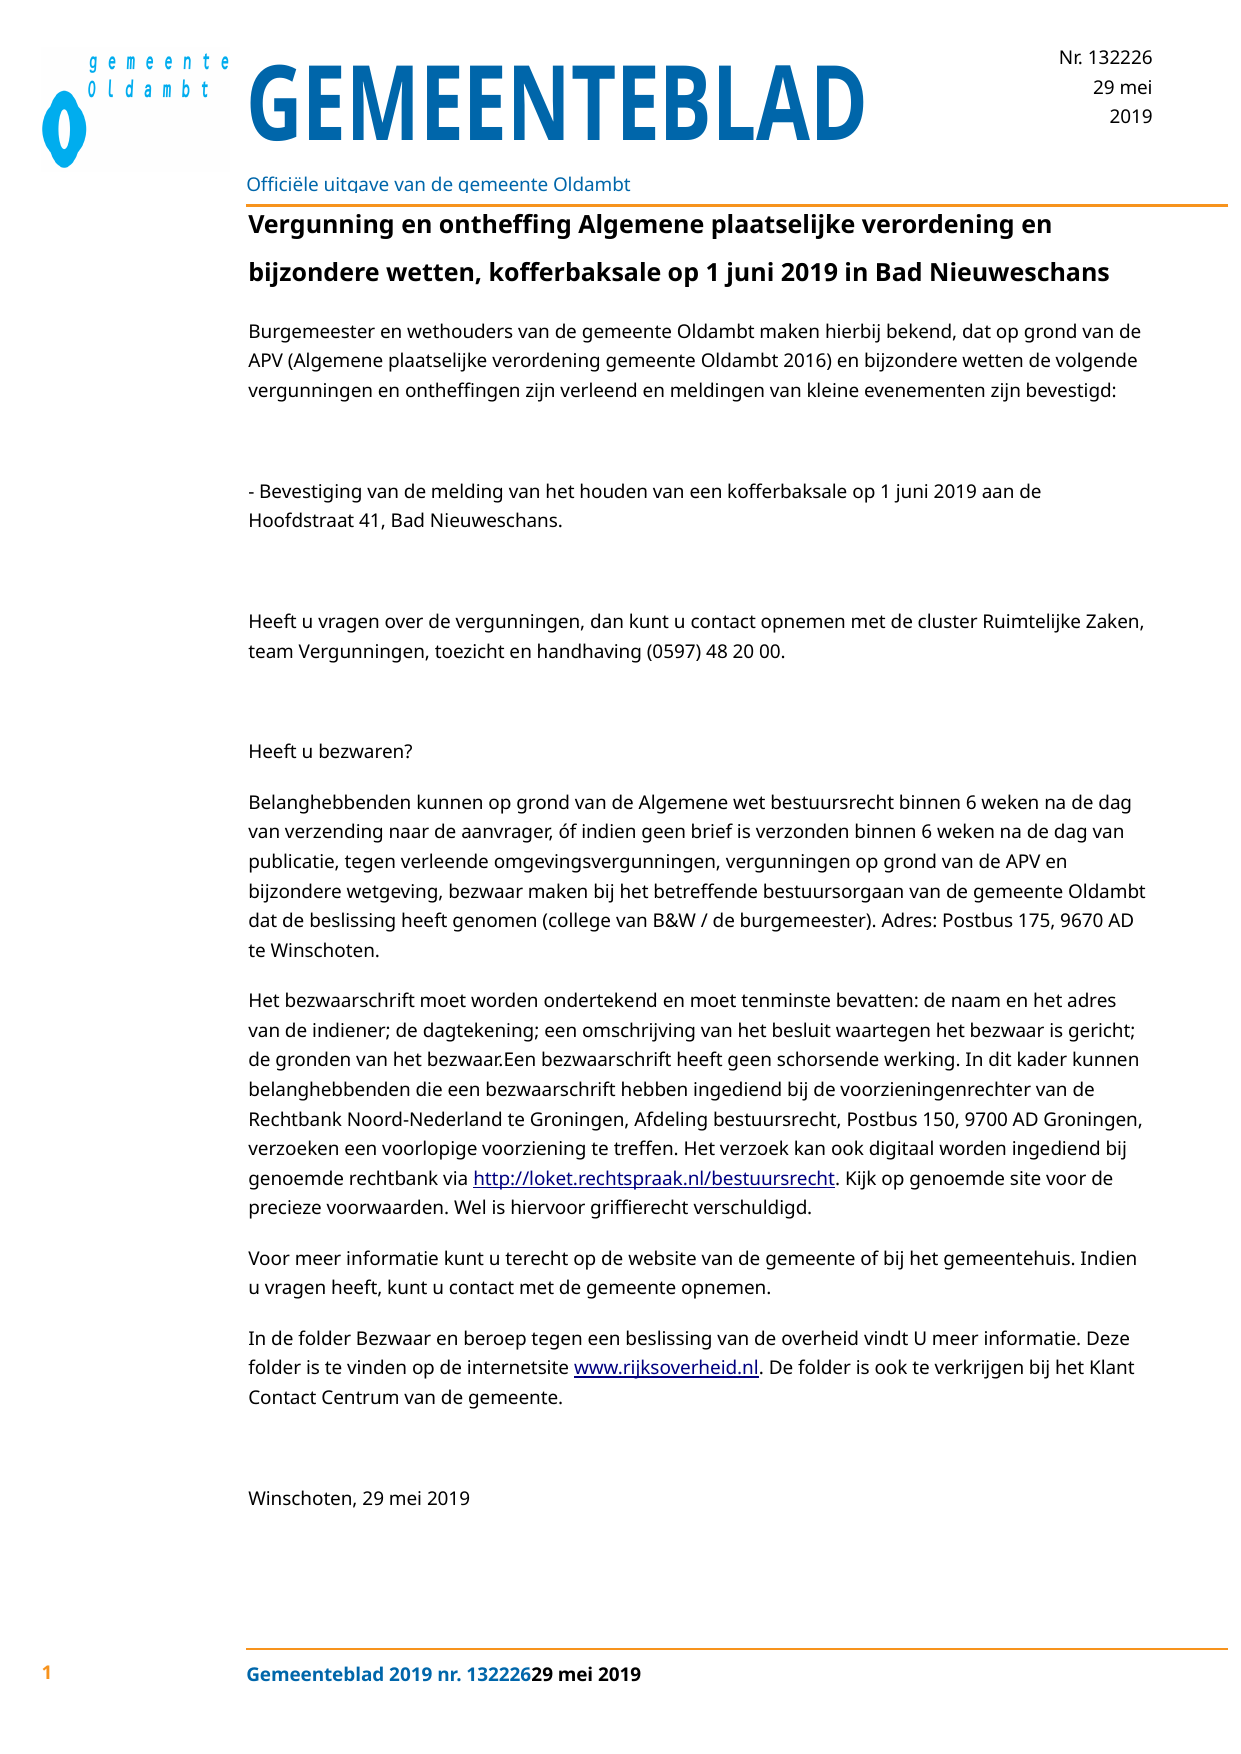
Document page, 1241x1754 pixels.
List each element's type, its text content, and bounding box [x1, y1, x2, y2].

text - Bevestiging van de melding van het houden van een kofferbaksale op 1 juni 2019 aan de Hoofdstraat 41, Bad Nieuweschans. [248, 478, 1152, 533]
text Het bezwaarschrift moet worden ondertekend en moet tenminste bevatten: de naam en het adres van de indiener; de dagtekening; een omschrijving van het besluit waartegen het bezwaar is gericht; de gronden van het bezwaar.Een bezwaarschrift heeft geen schorsende werking. In dit kader kunnen belanghebbenden die een bezwaarschrift hebben ingediend bij de voorzieningenrechter van de Rechtbank Noord-Nederland te Groningen, Afdeling bestuursrecht, Postbus 150, 9700 AD Groningen, verzoeken een voorlopige voorziening te treffen. Het verzoek kan ook digitaal worden ingediend bij genoemde rechtbank via http://loket.rechtspraak.nl/bestuursrecht. Kijk op genoemde site voor de precieze voorwaarden. Wel is hiervoor griffierecht verschuldigd. [248, 987, 1152, 1220]
text Voor meer informatie kunt u terecht op de website van de gemeente of bij het gemeentehuis. Indien u vragen heeft, kunt u contact met de gemeente opnemen. [248, 1245, 1152, 1300]
text Heeft u bezwaren? [248, 739, 1152, 764]
text Belanghebbenden kunnen op grond van de Algemene wet bestuursrecht binnen 6 weken na de dag van verzending naar de aanvrager, óf indien geen brief is verzonden binnen 6 weken na de dag van publicatie, tegen verleende omgevingsvergunningen, vergunningen op grond van de APV en bijzondere wetgeving, bezwaar maken bij het betreffende bestuursorgaan van de gemeente Oldambt dat de beslissing heeft genomen (college van B&W / de burgemeester). Adres: Postbus 175, 9670 AD te Winschoten. [248, 789, 1152, 963]
text Heeft u vragen over de vergunningen, dan kunt u contact opnemen met de cluster Ruimtelijke Zaken, team Vergunningen, toezicht en handhaving (0597) 48 20 00. [248, 608, 1152, 664]
text Winschoten, 29 mei 2019 [248, 1485, 1152, 1511]
text Burgemeester en wethouders van de gemeente Oldambt maken hierbij bekend, dat op grond van de APV (Algemene plaatselijke verordening gemeente Oldambt 2016) en bijzondere wetten de volgende vergunningen en ontheffingen zijn verleend en meldingen van kleine evenementen zijn bevestigd: [248, 318, 1152, 403]
picture [41, 47, 231, 172]
text Vergunning en ontheffing Algemene plaatselijke verordening en bijzondere wetten, kofferbaksale op 1 juni 2019 in Bad Nieuweschans [248, 207, 1152, 288]
text In de folder Bezwaar en beroep tegen een beslissing van de overheid vindt U meer informatie. Deze folder is te vinden op de internetsite www.rijksoverheid.nl. De folder is ook te verkrijgen bij het Klant Contact Centrum van de gemeente. [248, 1325, 1152, 1410]
